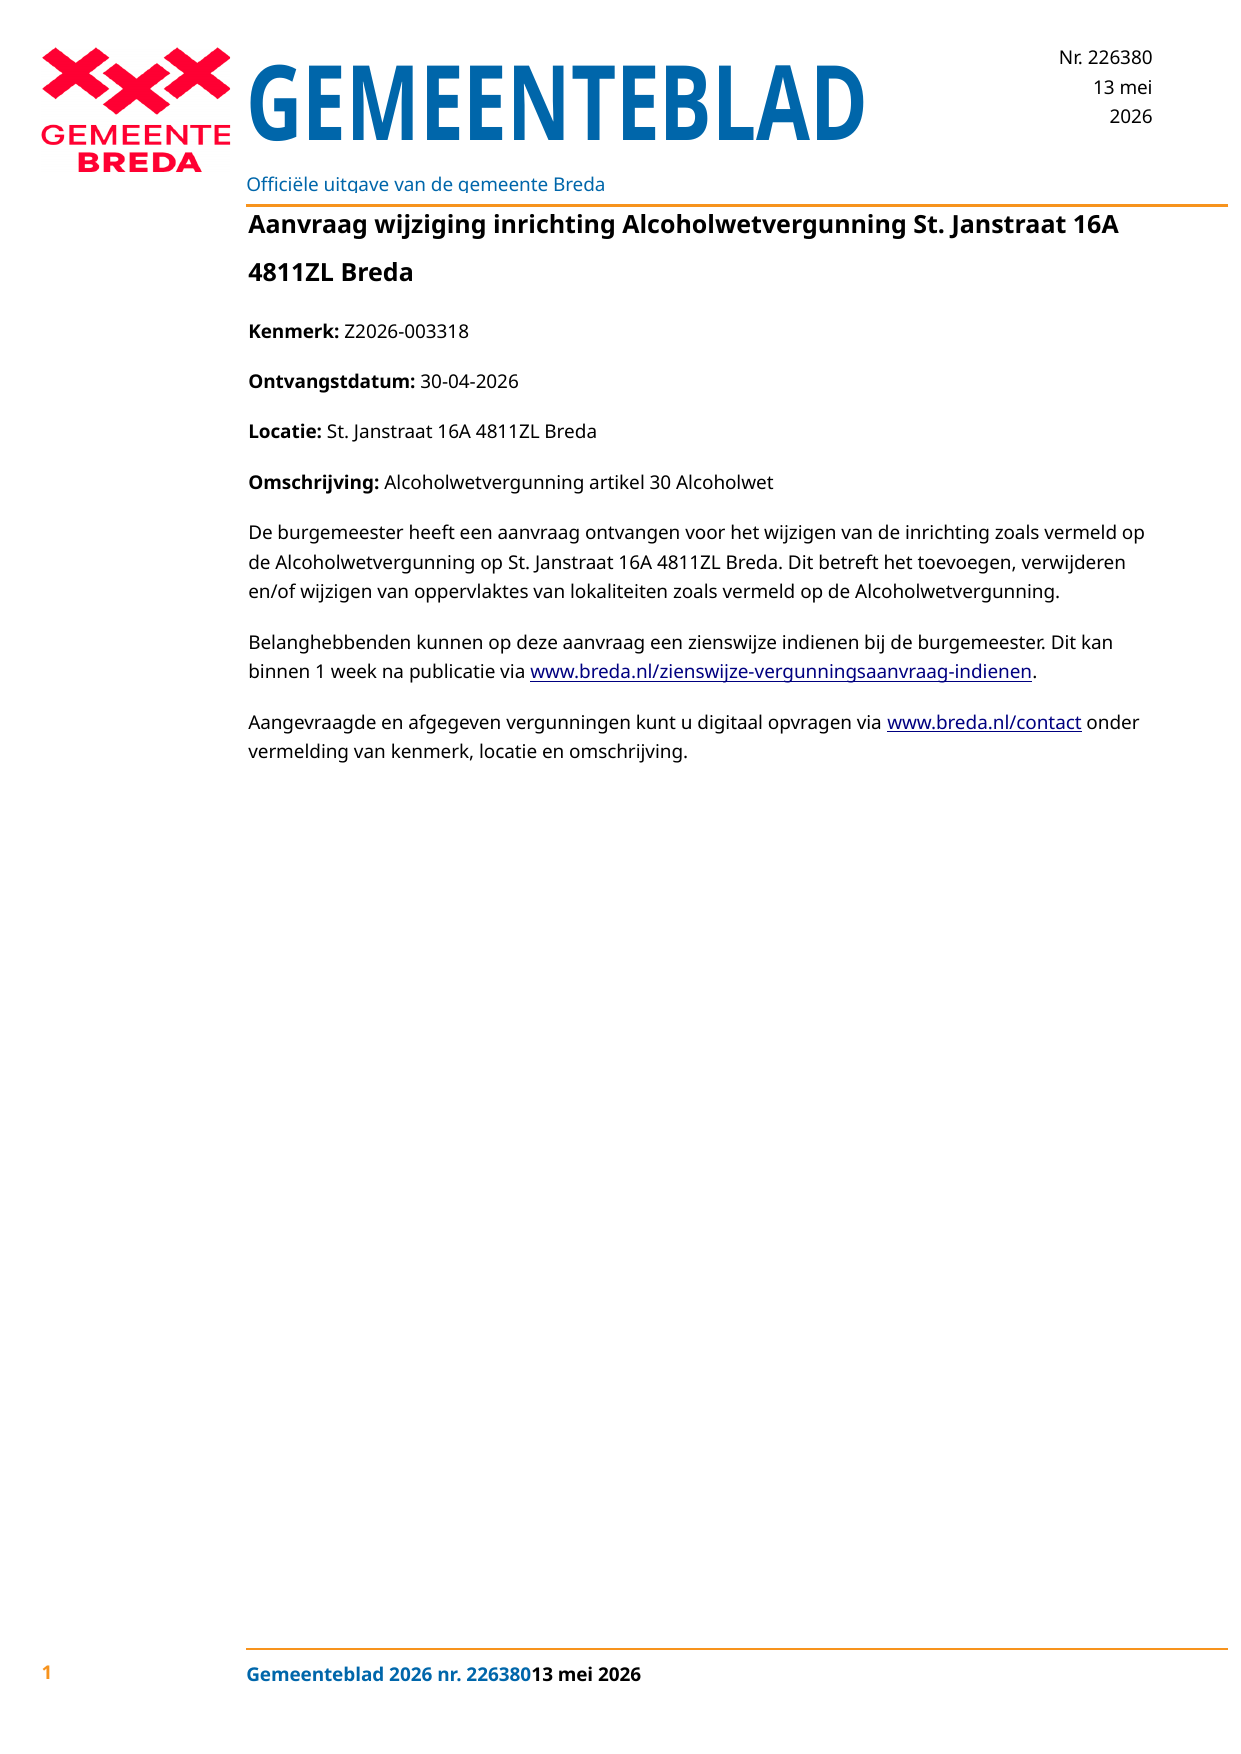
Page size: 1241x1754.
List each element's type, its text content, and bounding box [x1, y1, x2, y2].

text Ontvangstdatum: 30-04-2026 [248, 368, 1152, 394]
text Omschrijving: Alcoholwetvergunning artikel 30 Alcoholwet [248, 469, 1152, 495]
text Belanghebbenden kunnen op deze aanvraag een zienswijze indienen bij de burgemeester. Dit kan binnen 1 week na publicatie via www.breda.nl/zienswijze-vergunningsaanvraag-indienen. [248, 629, 1152, 684]
text Aangevraagde en afgegeven vergunningen kunt u digitaal opvragen via www.breda.nl/contact onder vermelding van kenmerk, locatie en omschrijving. [248, 709, 1152, 764]
text De burgemeester heeft een aanvraag ontvangen voor het wijzigen van de inrichting zoals vermeld op de Alcoholwetvergunning op St. Janstraat 16A 4811ZL Breda. Dit betreft het toevoegen, verwijderen en/of wijzigen van oppervlaktes van lokaliteiten zoals vermeld op de Alcoholwetvergunning. [248, 519, 1152, 604]
text Kenmerk: Z2026-003318 [248, 318, 1152, 344]
text Aanvraag wijziging inrichting Alcoholwetvergunning St. Janstraat 16A 4811ZL Breda [248, 207, 1152, 288]
text Locatie: St. Janstraat 16A 4811ZL Breda [248, 419, 1152, 444]
picture [41, 47, 231, 172]
